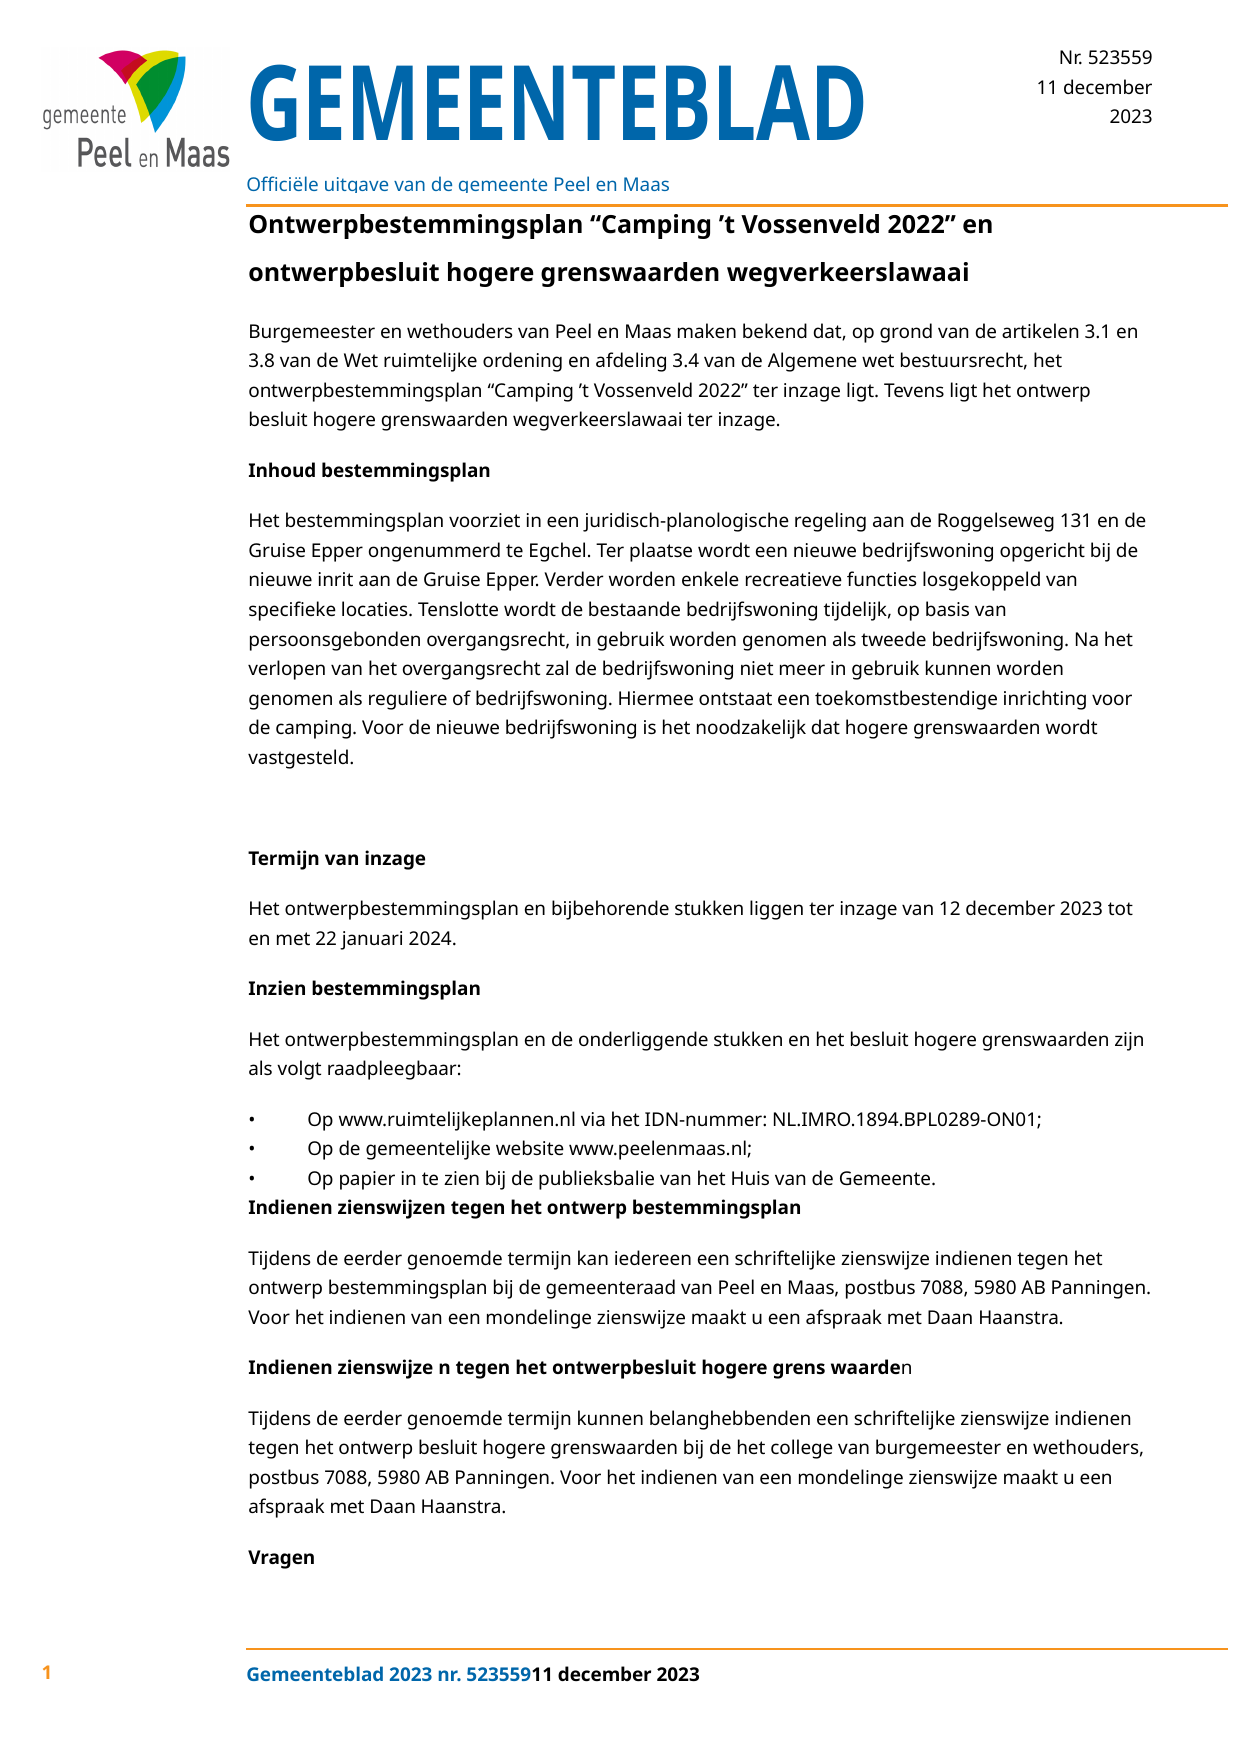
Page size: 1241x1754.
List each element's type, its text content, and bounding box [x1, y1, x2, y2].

text Inhoud bestemmingsplan [248, 457, 1152, 483]
list Op www.ruimtelijkeplannen.nl via het IDN-nummer: NL.IMRO.1894.BPL0289-ON01; [248, 1106, 1152, 1132]
list Op de gemeentelijke website www.peelenmaas.nl; [248, 1135, 1152, 1161]
text Het bestemmingsplan voorziet in een juridisch-planologische regeling aan de Roggelseweg 131 en de Gruise Epper ongenummerd te Egchel. Ter plaatse wordt een nieuwe bedrijfswoning opgericht bij de nieuwe inrit aan de Gruise Epper. Verder worden enkele recreatieve functies losgekoppeld van specifieke locaties. Tenslotte wordt de bestaande bedrijfswoning tijdelijk, op basis van persoonsgebonden overgangsrecht, in gebruik worden genomen als tweede bedrijfswoning. Na het verlopen van het overgangsrecht zal de bedrijfswoning niet meer in gebruik kunnen worden genomen als reguliere of bedrijfswoning. Hiermee ontstaat een toekomstbestendige inrichting voor de camping. Voor de nieuwe bedrijfswoning is het noodzakelijk dat hogere grenswaarden wordt vastgesteld. [248, 507, 1152, 770]
text Tijdens de eerder genoemde termijn kan iedereen een schriftelijke zienswijze indienen tegen het ontwerp bestemmingsplan bij de gemeenteraad van Peel en Maas, postbus 7088, 5980 AB Panningen. Voor het indienen van een mondelinge zienswijze maakt u een afspraak met Daan Haanstra. [248, 1245, 1152, 1330]
text Ontwerpbestemmingsplan “Camping ’t Vossenveld 2022” en ontwerpbesluit hogere grenswaarden wegverkeerslawaai [248, 207, 1152, 288]
text Indienen zienswijzen tegen het ontwerp bestemmingsplan [248, 1194, 1152, 1220]
text Het ontwerpbestemmingsplan en de onderliggende stukken en het besluit hogere grenswaarden zijn als volgt raadpleegbaar: [248, 1026, 1152, 1081]
list Op papier in te zien bij de publieksbalie van het Huis van de Gemeente. [248, 1165, 1152, 1191]
picture [41, 47, 231, 172]
text Het ontwerpbestemmingsplan en bijbehorende stukken liggen ter inzage van 12 december 2023 tot en met 22 januari 2024. [248, 895, 1152, 951]
text Tijdens de eerder genoemde termijn kunnen belanghebbenden een schriftelijke zienswijze indienen tegen het ontwerp besluit hogere grenswaarden bij de het college van burgemeester en wethouders, postbus 7088, 5980 AB Panningen. Voor het indienen van een mondelinge zienswijze maakt u een afspraak met Daan Haanstra. [248, 1405, 1152, 1519]
text Termijn van inzage [248, 845, 1152, 871]
text Inzien bestemmingsplan [248, 975, 1152, 1001]
text Indienen zienswijze n tegen het ontwerpbesluit hogere grens waarden [248, 1354, 1152, 1380]
text Burgemeester en wethouders van Peel en Maas maken bekend dat, op grond van de artikelen 3.1 en 3.8 van de Wet ruimtelijke ordening en afdeling 3.4 van de Algemene wet bestuursrecht, het ontwerpbestemmingsplan “Camping ’t Vossenveld 2022” ter inzage ligt. Tevens ligt het ontwerp besluit hogere grenswaarden wegverkeerslawaai ter inzage. [248, 318, 1152, 432]
text Vragen [248, 1544, 1152, 1570]
